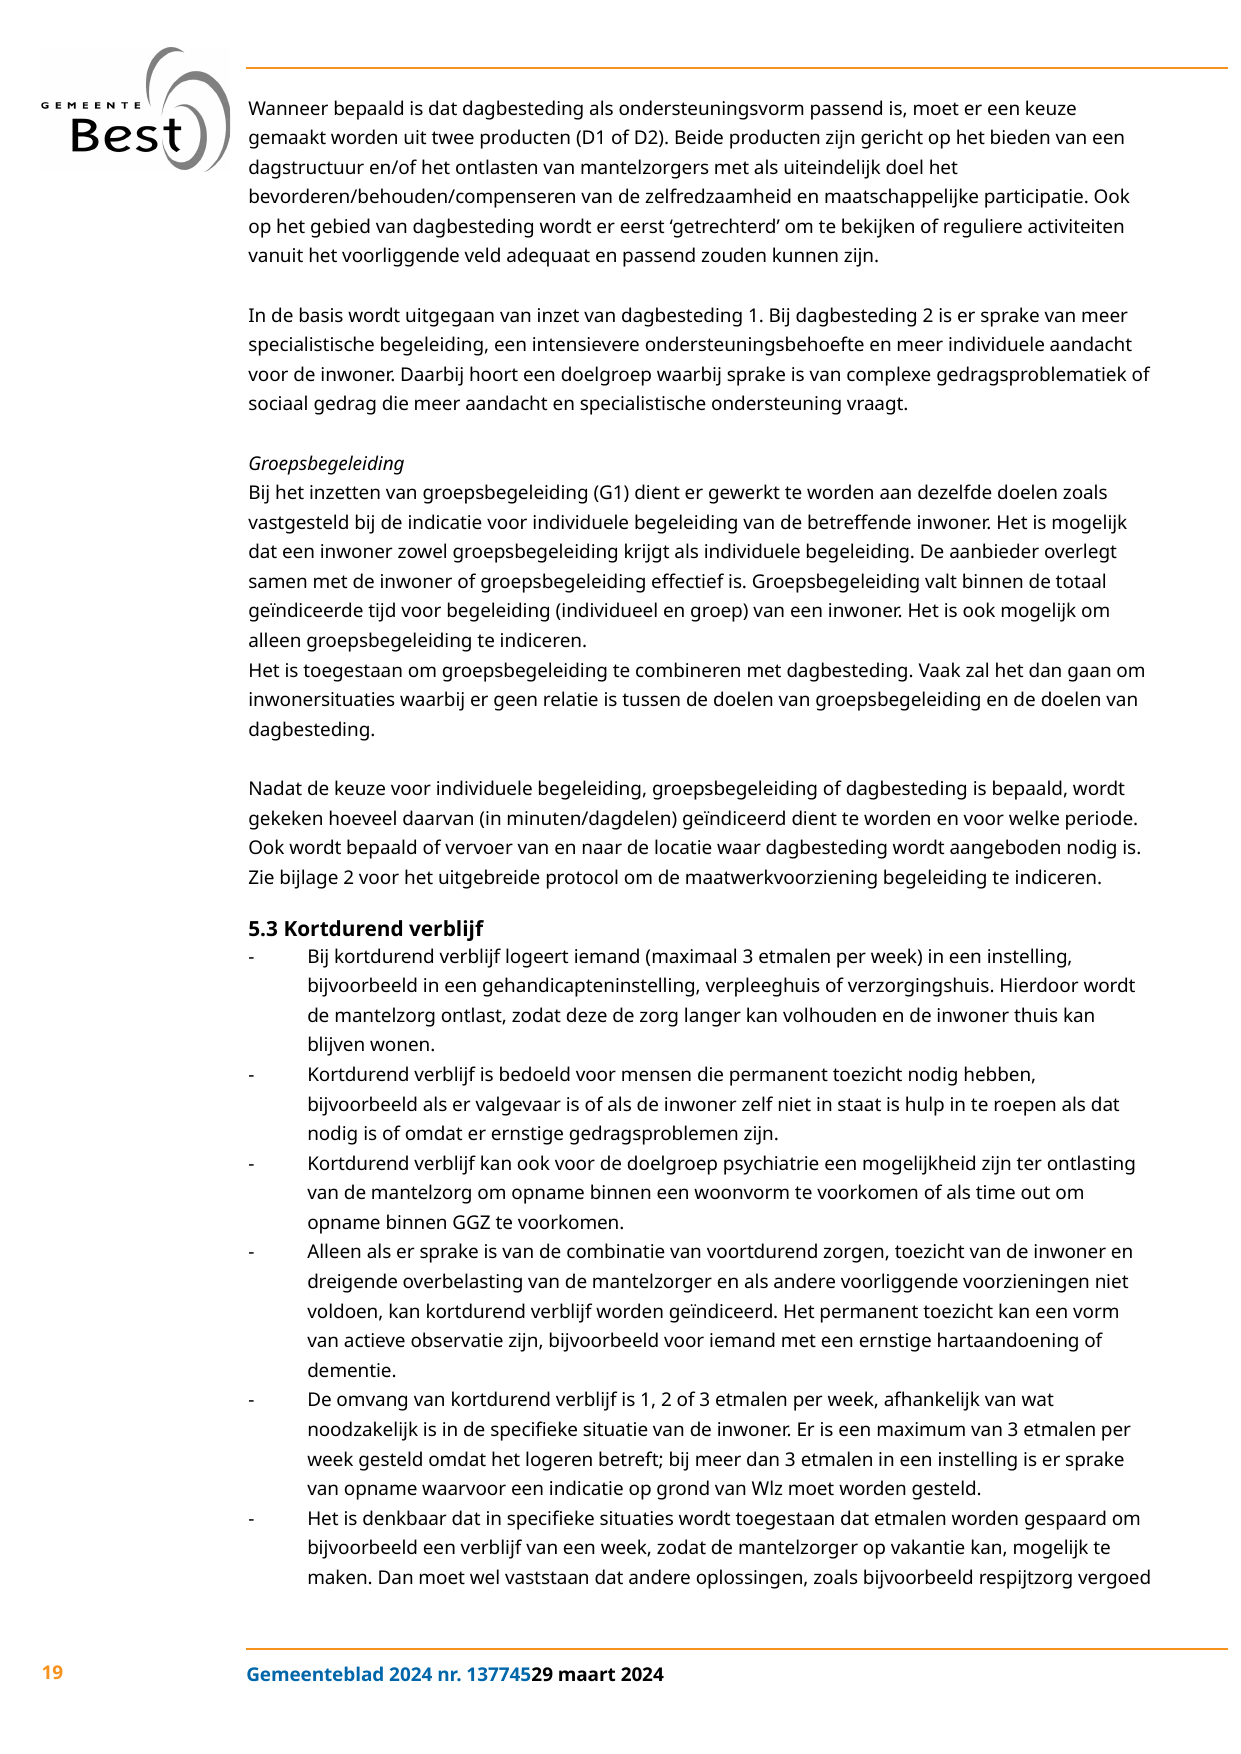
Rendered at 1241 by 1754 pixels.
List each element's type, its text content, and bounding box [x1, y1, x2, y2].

text Groepsbegeleiding [248, 450, 1152, 476]
list Bij kortdurend verblijf logeert iemand (maximaal 3 etmalen per week) in een instelling, bijvoorbeeld in een gehandicapteninstelling, verpleeghuis of verzorgingshuis. Hierdoor wordt de mantelzorg ontlast, zodat deze de zorg langer kan volhouden en de inwoner thuis kan blijven wonen. [248, 943, 1152, 1057]
text Bij het inzetten van groepsbegeleiding (G1) dient er gewerkt te worden aan dezelfde doelen zoals vastgesteld bij de indicatie voor individuele begeleiding van de betreffende inwoner. Het is mogelijk dat een inwoner zowel groepsbegeleiding krijgt als individuele begeleiding. De aanbieder overlegt samen met de inwoner of groepsbegeleiding effectief is. Groepsbegeleiding valt binnen de totaal geïndiceerde tijd voor begeleiding (individueel en groep) van een inwoner. Het is ook mogelijk om alleen groepsbegeleiding te indiceren. [248, 479, 1152, 653]
list De omvang van kortdurend verblijf is 1, 2 of 3 etmalen per week, afhankelijk van wat noodzakelijk is in de specifieke situatie van de inwoner. Er is een maximum van 3 etmalen per week gesteld omdat het logeren betreft; bij meer dan 3 etmalen in een instelling is er sprake van opname waarvoor een indicatie op grond van Wlz moet worden gesteld. [248, 1387, 1152, 1501]
picture [41, 47, 231, 172]
list Kortdurend verblijf is bedoeld voor mensen die permanent toezicht nodig hebben, bijvoorbeeld als er valgevaar is of als de inwoner zelf niet in staat is hulp in te roepen als dat nodig is of omdat er ernstige gedragsproblemen zijn. [248, 1061, 1152, 1146]
text In de basis wordt uitgegaan van inzet van dagbesteding 1. Bij dagbesteding 2 is er sprake van meer specialistische begeleiding, een intensievere ondersteuningsbehoefte en meer individuele aandacht voor de inwoner. Daarbij hoort een doelgroep waarbij sprake is van complexe gedragsproblematiek of sociaal gedrag die meer aandacht en specialistische ondersteuning vraagt. [248, 302, 1152, 416]
text Wanneer bepaald is dat dagbesteding als ondersteuningsvorm passend is, moet er een keuze gemaakt worden uit twee producten (D1 of D2). Beide producten zijn gericht op het bieden van een dagstructuur en/of het ontlasten van mantelzorgers met als uiteindelijk doel het bevorderen/behouden/compenseren van de zelfredzaamheid en maatschappelijke participatie. Ook op het gebied van dagbesteding wordt er eerst ‘getrechterd’ om te bekijken of reguliere activiteiten vanuit het voorliggende veld adequaat en passend zouden kunnen zijn. [248, 95, 1152, 268]
list Kortdurend verblijf kan ook voor de doelgroep psychiatrie een mogelijkheid zijn ter ontlasting van de mantelzorg om opname binnen een woonvorm te voorkomen of als time out om opname binnen GGZ te voorkomen. [248, 1150, 1152, 1235]
list Het is denkbaar dat in specifieke situaties wordt toegestaan dat etmalen worden gespaard om bijvoorbeeld een verblijf van een week, zodat de mantelzorger op vakantie kan, mogelijk te maken. Dan moet wel vaststaan dat andere oplossingen, zoals bijvoorbeeld respijtzorg vergoed [248, 1505, 1152, 1590]
text Nadat de keuze voor individuele begeleiding, groepsbegeleiding of dagbesteding is bepaald, wordt gekeken hoeveel daarvan (in minuten/dagdelen) geïndiceerd dient te worden en voor welke periode. Ook wordt bepaald of vervoer van en naar de locatie waar dagbesteding wordt aangeboden nodig is. Zie bijlage 2 voor het uitgebreide protocol om de maatwerkvoorziening begeleiding te indiceren. [248, 775, 1152, 890]
text 5.3 Kortdurend verblijf [248, 914, 1152, 943]
text Het is toegestaan om groepsbegeleiding te combineren met dagbesteding. Vaak zal het dan gaan om inwonersituaties waarbij er geen relatie is tussen de doelen van groepsbegeleiding en de doelen van dagbesteding. [248, 657, 1152, 742]
list Alleen als er sprake is van de combinatie van voortdurend zorgen, toezicht van de inwoner en dreigende overbelasting van de mantelzorger en als andere voorliggende voorzieningen niet voldoen, kan kortdurend verblijf worden geïndiceerd. Het permanent toezicht kan een vorm van actieve observatie zijn, bijvoorbeeld voor iemand met een ernstige hartaandoening of dementie. [248, 1239, 1152, 1383]
